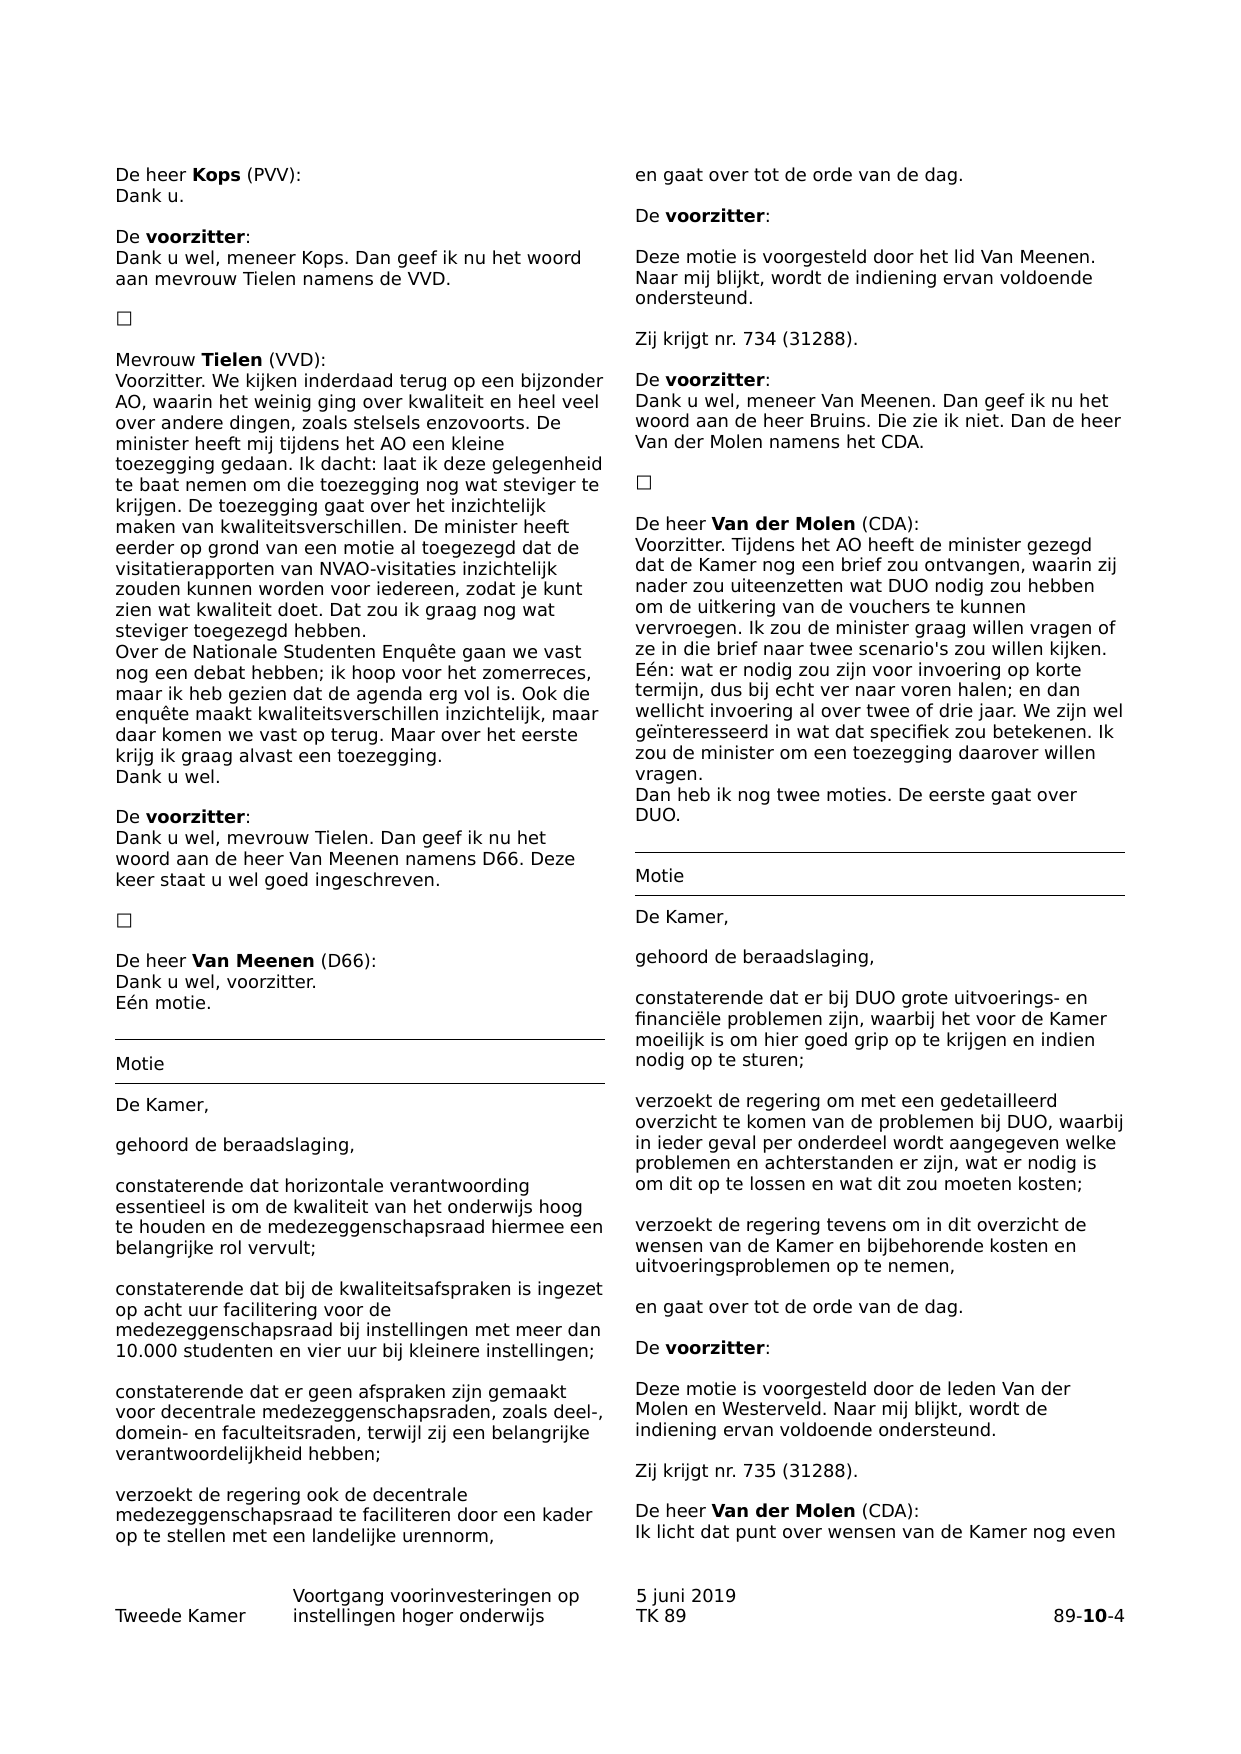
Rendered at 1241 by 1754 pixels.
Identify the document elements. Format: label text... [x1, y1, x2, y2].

text en gaat over tot de orde van de dag. [635, 165, 1125, 186]
text ⬜ [115, 309, 605, 330]
text De heer Kops (PVV): [115, 165, 605, 186]
text Dank u wel. [115, 767, 605, 787]
text De voorzitter: [115, 227, 605, 248]
text constaterende dat er geen afspraken zijn gemaakt voor decentrale medezeggenschapsraden, zoals deel-, domein- en faculteitsraden, terwijl zij een belangrijke verantwoordelijkheid hebben; [115, 1382, 605, 1464]
text verzoekt de regering ook de decentrale medezeggenschapsraad te faciliteren door een kader op te stellen met een landelijke urennorm, [115, 1484, 605, 1547]
text constaterende dat horizontale verantwoording essentieel is om de kwaliteit van het onderwijs hoog te houden en de medezeggenschapsraad hiermee een belangrijke rol vervult; [115, 1176, 605, 1259]
text Deze motie is voorgesteld door de leden Van der Molen en Westerveld. Naar mij blijkt, wordt de indiening ervan voldoende ondersteund. [635, 1378, 1125, 1441]
text en gaat over tot de orde van de dag. [635, 1297, 1125, 1318]
text De voorzitter: [635, 370, 1125, 390]
text De Kamer, [635, 907, 1125, 927]
text De heer Van der Molen (CDA): [635, 514, 1125, 534]
text Dan heb ik nog twee moties. De eerste gaat over DUO. [635, 784, 1125, 826]
text gehoord de beraadslaging, [635, 947, 1125, 968]
text Motie [115, 1054, 605, 1074]
text constaterende dat er bij DUO grote uitvoerings- en financiële problemen zijn, waarbij het voor de Kamer moeilijk is om hier goed grip op te krijgen en indien nodig op te sturen; [635, 988, 1125, 1071]
text Motie [635, 866, 1125, 887]
text Dank u. [115, 186, 605, 207]
text constaterende dat bij de kwaliteitsafspraken is ingezet op acht uur facilitering voor de medezeggenschapsraad bij instellingen met meer dan 10.000 studenten en vier uur bij kleinere instellingen; [115, 1279, 605, 1362]
text verzoekt de regering tevens om in dit overzicht de wensen van de Kamer en bijbehorende kosten en uitvoeringsproblemen op te nemen, [635, 1215, 1125, 1277]
text De voorzitter: [635, 1338, 1125, 1358]
text verzoekt de regering om met een gedetailleerd overzicht te komen van de problemen bij DUO, waarbij in ieder geval per onderdeel wordt aangegeven welke problemen en achterstanden er zijn, wat er nodig is om dit op te lossen en wat dit zou moeten kosten; [635, 1091, 1125, 1195]
text Voorzitter. Tijdens het AO heeft de minister gezegd dat de Kamer nog een brief zou ontvangen, waarin zij nader zou uiteenzetten wat DUO nodig zou hebben om de uitkering van de vouchers te kunnen vervroegen. Ik zou de minister graag willen vragen of ze in die brief naar twee scenario's zou willen kijken. Eén: wat er nodig zou zijn voor invoering op korte termijn, dus bij echt ver naar voren halen; en dan wellicht invoering al over twee of drie jaar. We zijn wel geïnteresseerd in wat dat specifiek zou betekenen. Ik zou de minister om een toezegging daarover willen vragen. [635, 534, 1125, 784]
text ⬜ [115, 911, 605, 931]
text Dank u wel, meneer Kops. Dan geef ik nu het woord aan mevrouw Tielen namens de VVD. [115, 248, 605, 289]
text De voorzitter: [635, 206, 1125, 227]
text ⬜ [635, 473, 1125, 494]
text Over de Nationale Studenten Enquête gaan we vast nog een debat hebben; ik hoop voor het zomerreces, maar ik heb gezien dat de agenda erg vol is. Ook die enquête maakt kwaliteitsverschillen inzichtelijk, maar daar komen we vast op terug. Maar over het eerste krijg ik graag alvast een toezegging. [115, 642, 605, 767]
text De voorzitter: [115, 807, 605, 828]
text De heer Van Meenen (D66): [115, 951, 605, 972]
text Dank u wel, meneer Van Meenen. Dan geef ik nu het woord aan de heer Bruins. Die zie ik niet. Dan de heer Van der Molen namens het CDA. [635, 390, 1125, 453]
text De heer Van der Molen (CDA): [635, 1501, 1125, 1522]
text Zij krijgt nr. 735 (31288). [635, 1461, 1125, 1481]
text Ik licht dat punt over wensen van de Kamer nog even [635, 1522, 1125, 1543]
text Dank u wel, voorzitter. [115, 972, 605, 993]
text Mevrouw Tielen (VVD): [115, 350, 605, 371]
text Voorzitter. We kijken inderdaad terug op een bijzonder AO, waarin het weinig ging over kwaliteit en heel veel over andere dingen, zoals stelsels enzovoorts. De minister heeft mij tijdens het AO een kleine toezegging gedaan. Ik dacht: laat ik deze gelegenheid te baat nemen om die toezegging nog wat steviger te krijgen. De toezegging gaat over het inzichtelijk maken van kwaliteitsverschillen. De minister heeft eerder op grond van een motie al toegezegd dat de visitatierapporten van NVAO-visitaties inzichtelijk zouden kunnen worden voor iedereen, zodat je kunt zien wat kwaliteit doet. Dat zou ik graag nog wat steviger toegezegd hebben. [115, 371, 605, 642]
text Zij krijgt nr. 734 (31288). [635, 329, 1125, 350]
text gehoord de beraadslaging, [115, 1135, 605, 1156]
text Dank u wel, mevrouw Tielen. Dan geef ik nu het woord aan de heer Van Meenen namens D66. Deze keer staat u wel goed ingeschreven. [115, 828, 605, 891]
text Deze motie is voorgesteld door het lid Van Meenen. Naar mij blijkt, wordt de indiening ervan voldoende ondersteund. [635, 247, 1125, 309]
text De Kamer, [115, 1094, 605, 1115]
text Eén motie. [115, 993, 605, 1014]
